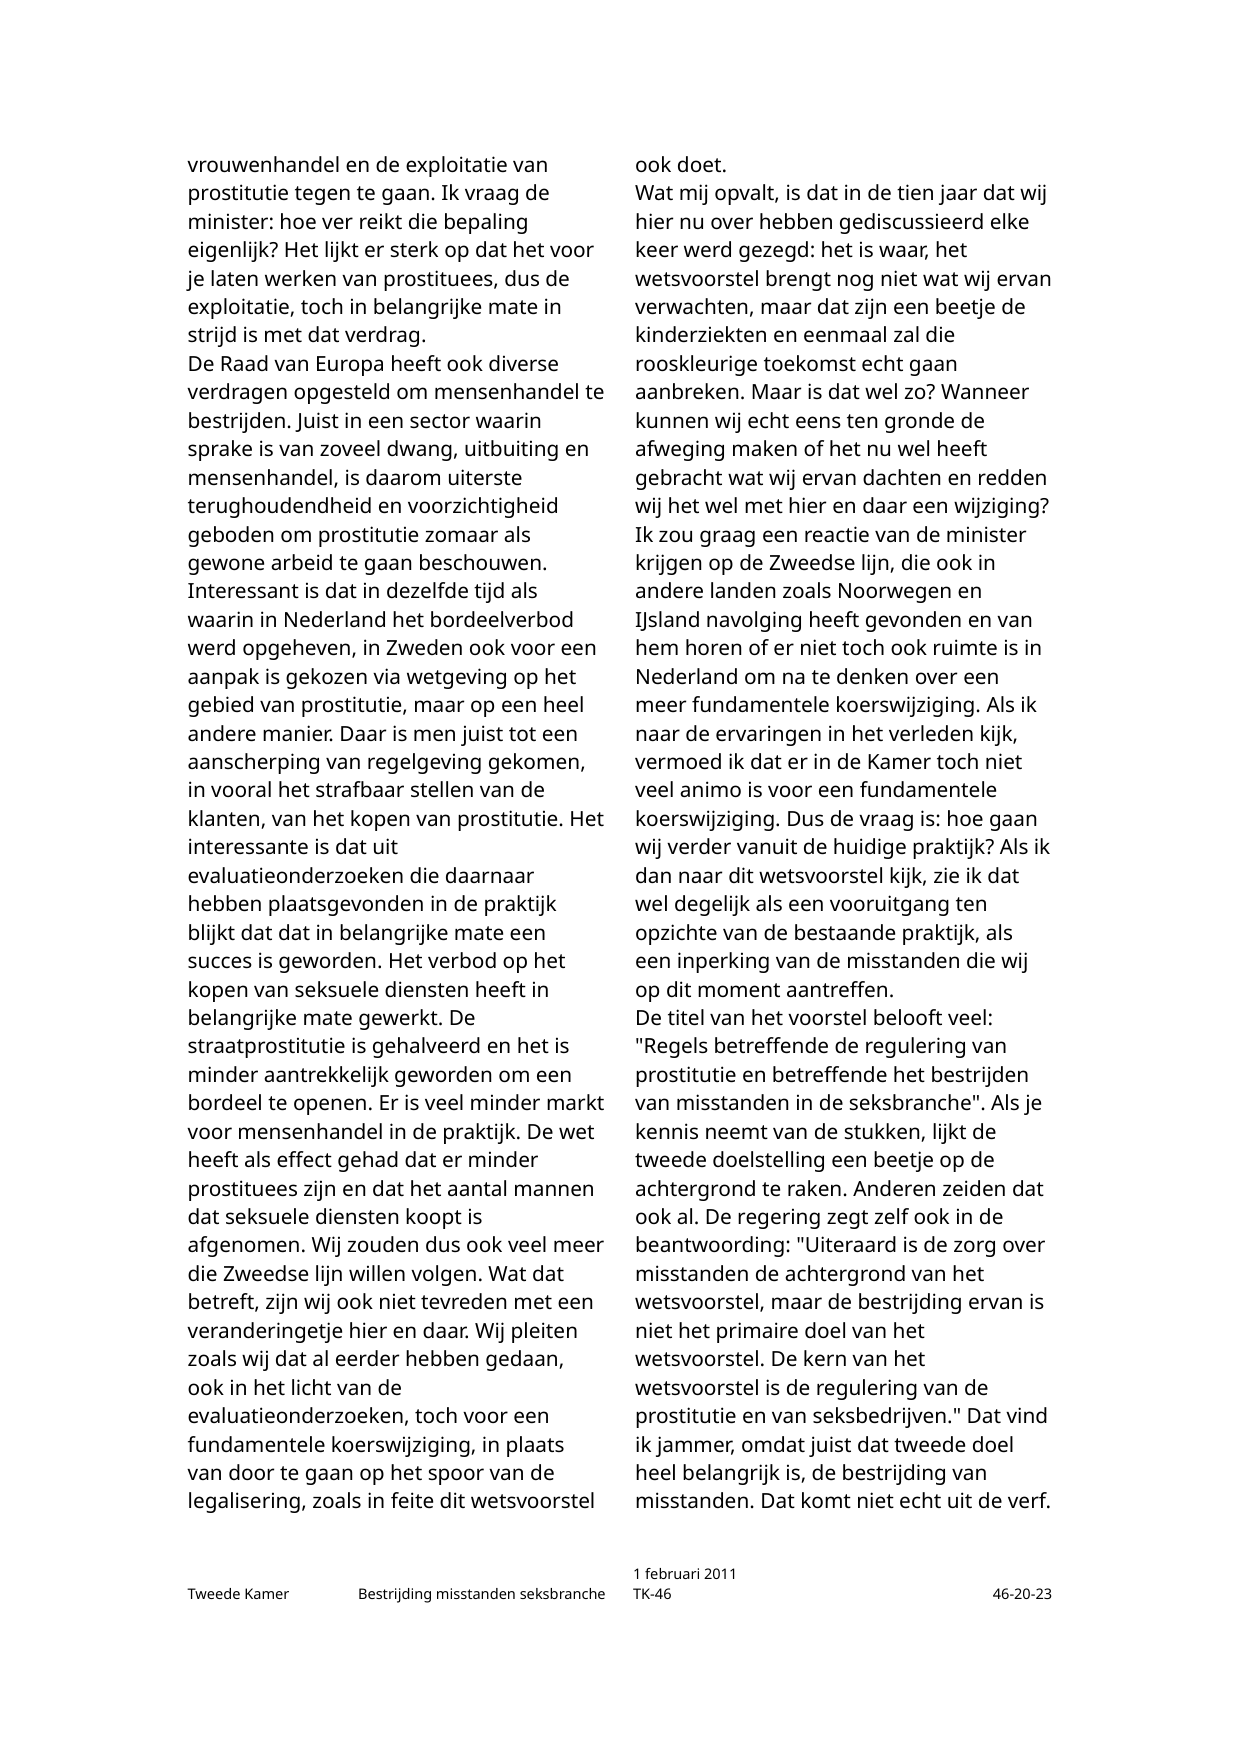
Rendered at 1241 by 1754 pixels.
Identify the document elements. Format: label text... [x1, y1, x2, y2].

text Ik zou graag een reactie van de minister krijgen op de Zweedse lijn, die ook in andere landen zoals Noorwegen en IJsland navolging heeft gevonden en van hem horen of er niet toch ook ruimte is in Nederland om na te denken over een meer fundamentele koerswijziging. Als ik naar de ervaringen in het verleden kijk, vermoed ik dat er in de Kamer toch niet veel animo is voor een fundamentele koerswijziging. Dus de vraag is: hoe gaan wij verder vanuit de huidige praktijk? Als ik dan naar dit wetsvoorstel kijk, zie ik dat wel degelijk als een vooruitgang ten opzichte van de bestaande praktijk, als een inperking van de misstanden die wij op dit moment aantreffen. [635, 520, 1053, 1003]
text Interessant is dat in dezelfde tijd als waarin in Nederland het bordeelverbod werd opgeheven, in Zweden ook voor een aanpak is gekozen via wetgeving op het gebied van prostitutie, maar op een heel andere manier. Daar is men juist tot een aanscherping van regelgeving gekomen, in vooral het strafbaar stellen van de klanten, van het kopen van prostitutie. Het interessante is dat uit evaluatieonderzoeken die daarnaar hebben plaatsgevonden in de praktijk blijkt dat dat in belangrijke mate een succes is geworden. Het verbod op het kopen van seksuele diensten heeft in belangrijke mate gewerkt. De straatprostitutie is gehalveerd en het is minder aantrekkelijk geworden om een bordeel te openen. Er is veel minder markt voor mensenhandel in de praktijk. De wet heeft als effect gehad dat er minder prostituees zijn en dat het aantal mannen dat seksuele diensten koopt is afgenomen. Wij zouden dus ook veel meer die Zweedse lijn willen volgen. Wat dat betreft, zijn wij ook niet tevreden met een veranderingetje hier en daar. Wij pleiten zoals wij dat al eerder hebben gedaan, ook in het licht van de evaluatieonderzoeken, toch voor een fundamentele koerswijziging, in plaats van door te gaan op het spoor van de legalisering, zoals in feite dit wetsvoorstel [187, 577, 605, 1515]
text De Raad van Europa heeft ook diverse verdragen opgesteld om mensenhandel te bestrijden. Juist in een sector waarin sprake is van zoveel dwang, uitbuiting en mensenhandel, is daarom uiterste terughoudendheid en voorzichtigheid geboden om prostitutie zomaar als gewone arbeid te gaan beschouwen. [187, 349, 605, 577]
text Wat mij opvalt, is dat in de tien jaar dat wij hier nu over hebben gediscussieerd elke keer werd gezegd: het is waar, het wetsvoorstel brengt nog niet wat wij ervan verwachten, maar dat zijn een beetje de kinderziekten en eenmaal zal die rooskleurige toekomst echt gaan aanbreken. Maar is dat wel zo? Wanneer kunnen wij echt eens ten gronde de afweging maken of het nu wel heeft gebracht wat wij ervan dachten en redden wij het wel met hier en daar een wijziging? [635, 178, 1053, 520]
text De titel van het voorstel belooft veel: "Regels betreffende de regulering van prostitutie en betreffende het bestrijden van misstanden in de seksbranche". Als je kennis neemt van de stukken, lijkt de tweede doelstelling een beetje op de achtergrond te raken. Anderen zeiden dat ook al. De regering zegt zelf ook in de beantwoording: "Uiteraard is de zorg over misstanden de achtergrond van het wetsvoorstel, maar de bestrijding ervan is niet het primaire doel van het wetsvoorstel. De kern van het wetsvoorstel is de regulering van de prostitutie en van seksbedrijven." Dat vind ik jammer, omdat juist dat tweede doel heel belangrijk is, de bestrijding van misstanden. Dat komt niet echt uit de verf. [635, 1003, 1053, 1515]
text ook doet. [635, 150, 1053, 178]
text vrouwenhandel en de exploitatie van prostitutie tegen te gaan. Ik vraag de minister: hoe ver reikt die bepaling eigenlijk? Het lijkt er sterk op dat het voor je laten werken van prostituees, dus de exploitatie, toch in belangrijke mate in strijd is met dat verdrag. [187, 150, 605, 349]
